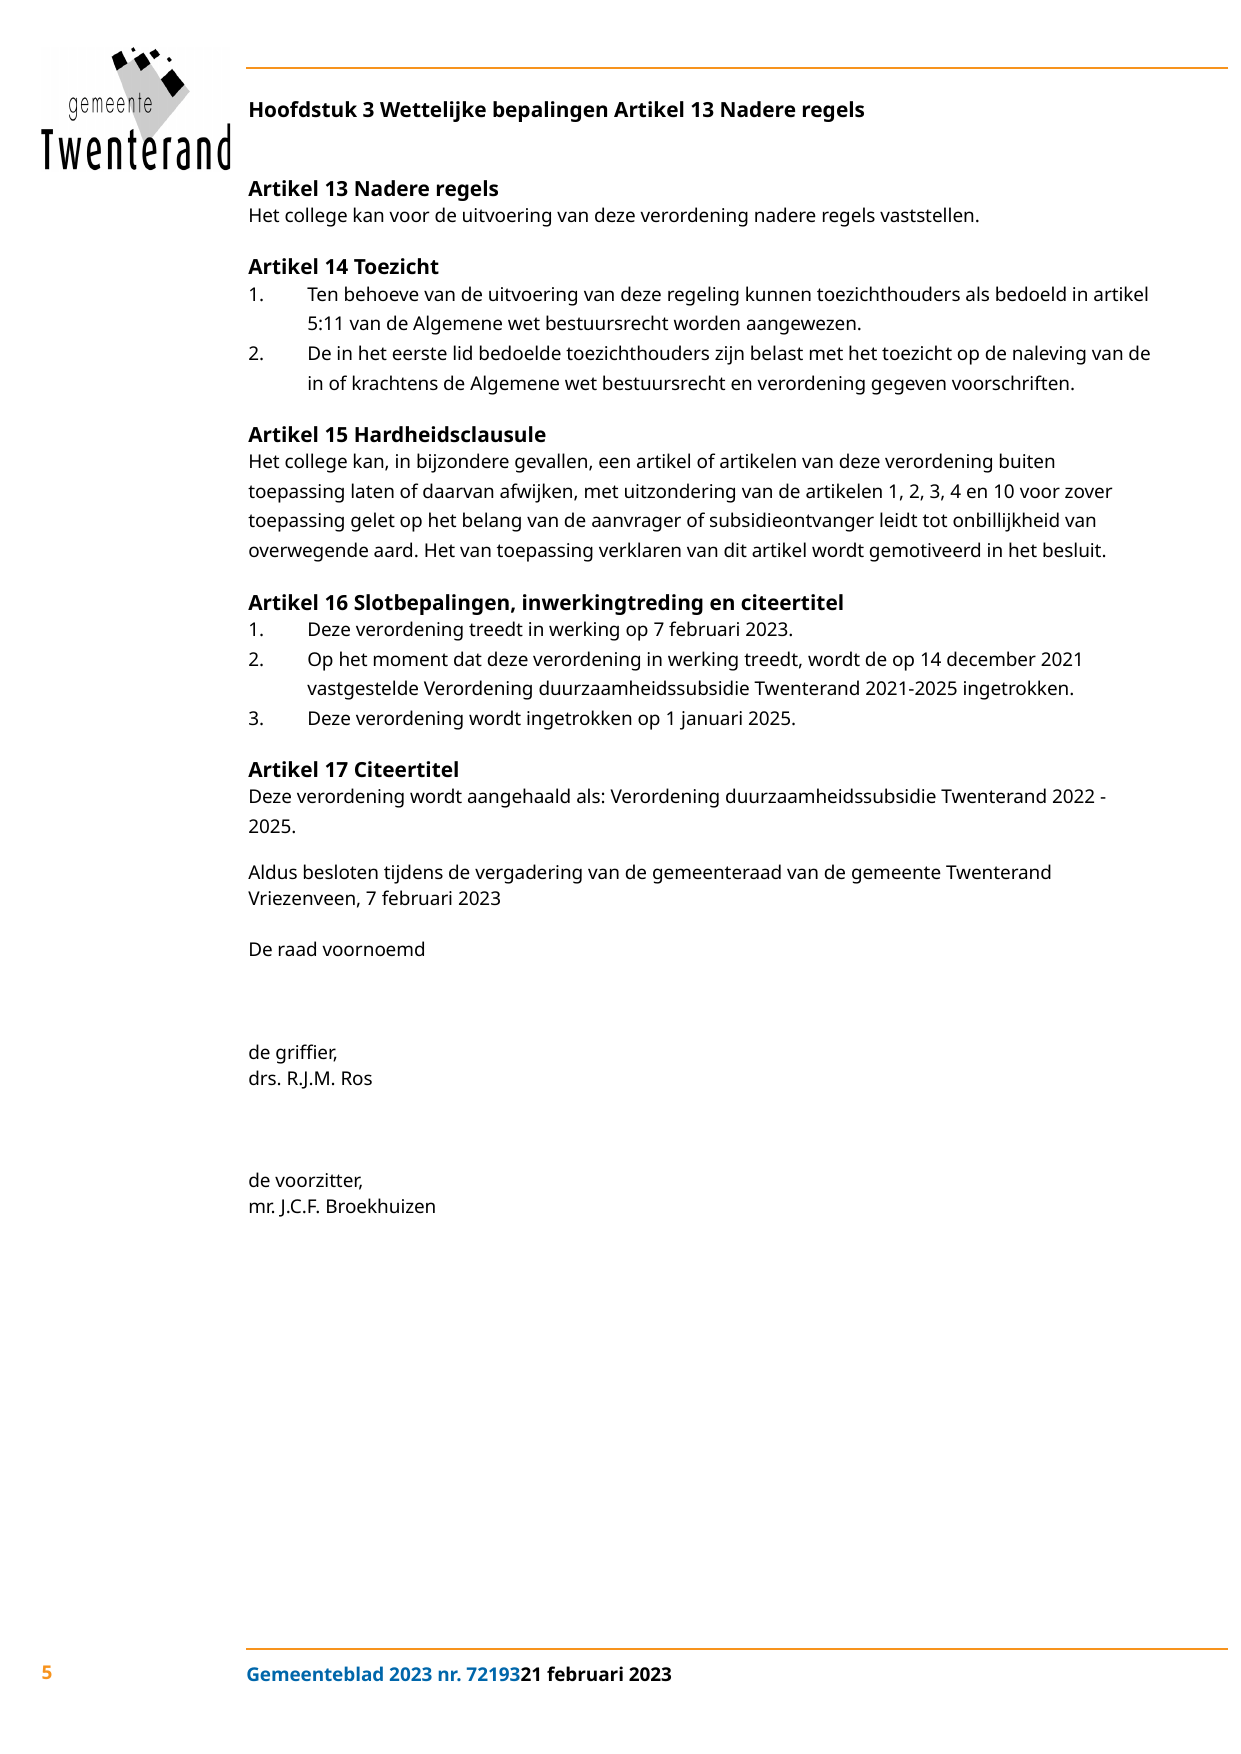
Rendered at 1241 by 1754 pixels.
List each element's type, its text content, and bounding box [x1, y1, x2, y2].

text De raad voornoemd [248, 936, 1152, 962]
text mr. J.C.F. Broekhuizen [248, 1193, 1152, 1219]
list De in het eerste lid bedoelde toezichthouders zijn belast met het toezicht op de naleving van de in of krachtens de Algemene wet bestuursrecht en verordening gegeven voorschriften. [248, 340, 1152, 395]
list Ten behoeve van de uitvoering van deze regeling kunnen toezichthouders als bedoeld in artikel 5:11 van de Algemene wet bestuursrecht worden aangewezen. [248, 281, 1152, 336]
text drs. R.J.M. Ros [248, 1065, 1152, 1091]
text Artikel 16 Slotbepalingen, inwerkingtreding en citeertitel [248, 588, 1152, 616]
text de voorzitter, [248, 1168, 1152, 1193]
text Artikel 14 Toezicht [248, 252, 1152, 281]
text Artikel 17 Citeertitel [248, 755, 1152, 784]
list Op het moment dat deze verordening in werking treedt, wordt de op 14 december 2021 vastgestelde Verordening duurzaamheidssubsidie Twenterand 2021-2025 ingetrokken. [248, 646, 1152, 701]
text Artikel 15 Hardheidsclausule [248, 420, 1152, 448]
list Deze verordening wordt ingetrokken op 1 januari 2025. [248, 705, 1152, 731]
text Het college kan, in bijzondere gevallen, een artikel of artikelen van deze verordening buiten [248, 448, 1152, 474]
list Deze verordening treedt in werking op 7 februari 2023. [248, 616, 1152, 642]
text Het college kan voor de uitvoering van deze verordening nadere regels vaststellen. [248, 202, 1152, 228]
text Deze verordening wordt aangehaald als: Verordening duurzaamheidssubsidie Twenterand 2022 - 2025. [248, 784, 1152, 839]
text Artikel 13 Nadere regels [248, 174, 1152, 202]
text toepassing laten of daarvan afwijken, met uitzondering van de artikelen 1, 2, 3, 4 en 10 voor zover toepassing gelet op het belang van de aanvrager of subsidieontvanger leidt tot onbillijkheid van overwegende aard. Het van toepassing verklaren van dit artikel wordt gemotiveerd in het besluit. [248, 478, 1152, 563]
text Aldus besloten tijdens de vergadering van de gemeenteraad van de gemeente Twenterand [248, 859, 1152, 885]
text de griffier, [248, 1039, 1152, 1065]
text Vriezenveen, 7 februari 2023 [248, 885, 1152, 910]
text Hoofdstuk 3 Wettelijke bepalingen Artikel 13 Nadere regels [248, 95, 1152, 123]
picture [41, 47, 231, 172]
